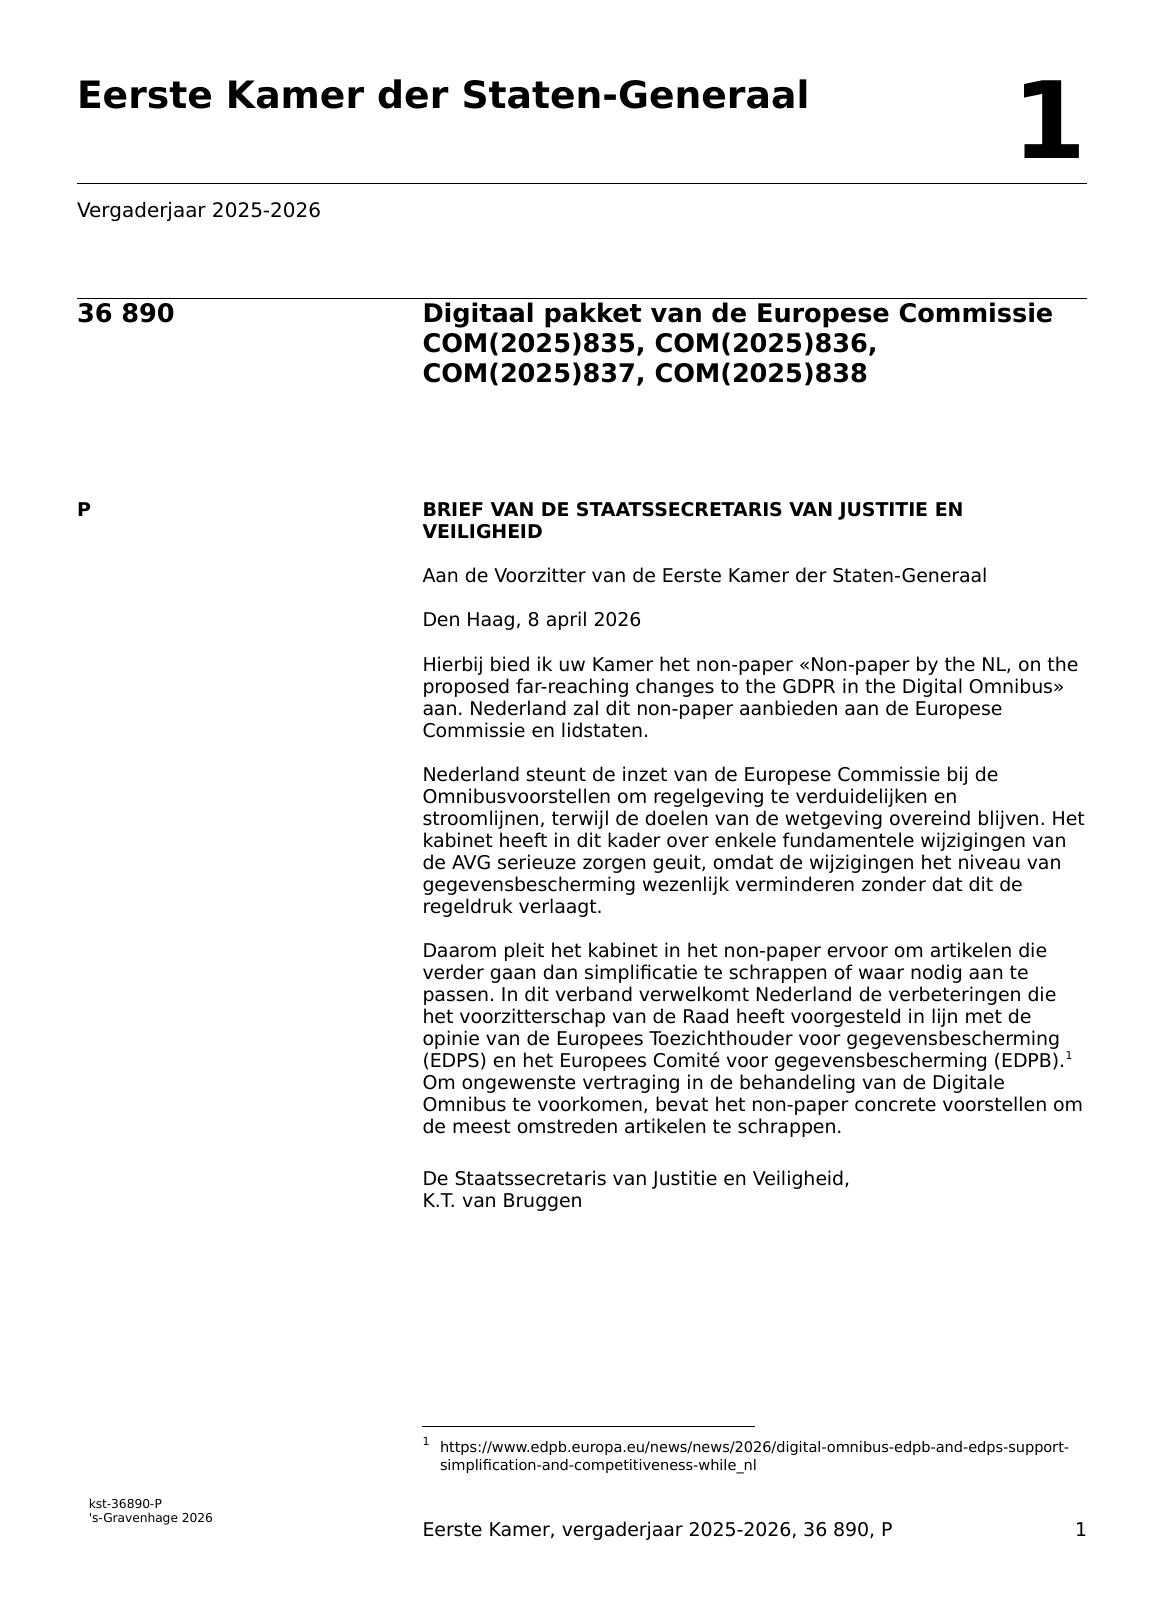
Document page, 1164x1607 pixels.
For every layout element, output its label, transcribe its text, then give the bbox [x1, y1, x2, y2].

text https://www.edpb.europa.eu/news/news/2026/digital-omnibus-edpb-and-edps-support-simplification-and-competitiveness-while_nl [422, 1435, 1087, 1474]
text Hierbij bied ik uw Kamer het non-paper «Non-paper by the NL, on the proposed far-reaching changes to the GDPR in the Digital Omnibus» aan. Nederland zal dit non-paper aanbieden aan de Europese Commissie en lidstaten. [422, 653, 1087, 741]
subtitle P BRIEF VAN DE STAATSSECRETARIS VAN JUSTITIE EN VEILIGHEID [77, 499, 1087, 543]
text Nederland steunt de inzet van de Europese Commissie bij de Omnibusvoorstellen om regelgeving te verduidelijken en stroomlijnen, terwijl de doelen van de wetgeving overeind blijven. Het kabinet heeft in dit kader over enkele fundamentele wijzigingen van de AVG serieuze zorgen geuit, omdat de wijzigingen het niveau van gegevensbescherming wezenlijk verminderen zonder dat dit de regeldruk verlaagt. [422, 764, 1087, 917]
subtitle 36 890 Digitaal pakket van de Europese Commissie COM(2025)835, COM(2025)836, COM(2025)837, COM(2025)838 [77, 299, 1087, 388]
text De Staatssecretaris van Justitie en Veiligheid, K.T. van Bruggen [422, 1167, 1087, 1211]
table_header 1 [886, 59, 1087, 183]
table_header Eerste Kamer der Staten-Generaal [77, 59, 886, 183]
text kst-36890-P [88, 1497, 323, 1511]
table_cell Vergaderjaar 2025-2026 [77, 184, 1087, 298]
text Den Haag, 8 april 2026 [422, 609, 1087, 631]
text 's-Gravenhage 2026 [88, 1511, 323, 1525]
text Aan de Voorzitter van de Eerste Kamer der Staten-Generaal [422, 565, 1087, 587]
text Daarom pleit het kabinet in het non-paper ervoor om artikelen die verder gaan dan simplificatie te schrappen of waar nodig aan te passen. In dit verband verwelkomt Nederland de verbeteringen die het voorzitterschap van de Raad heeft voorgesteld in lijn met de opinie van de Europees Toezichthouder voor gegevensbescherming (EDPS) en het Europees Comité voor gegevensbescherming (EDPB). Om ongewenste vertraging in de behandeling van de Digitale Omnibus te voorkomen, bevat het non-paper concrete voorstellen om de meest omstreden artikelen te schrappen. [422, 940, 1087, 1137]
